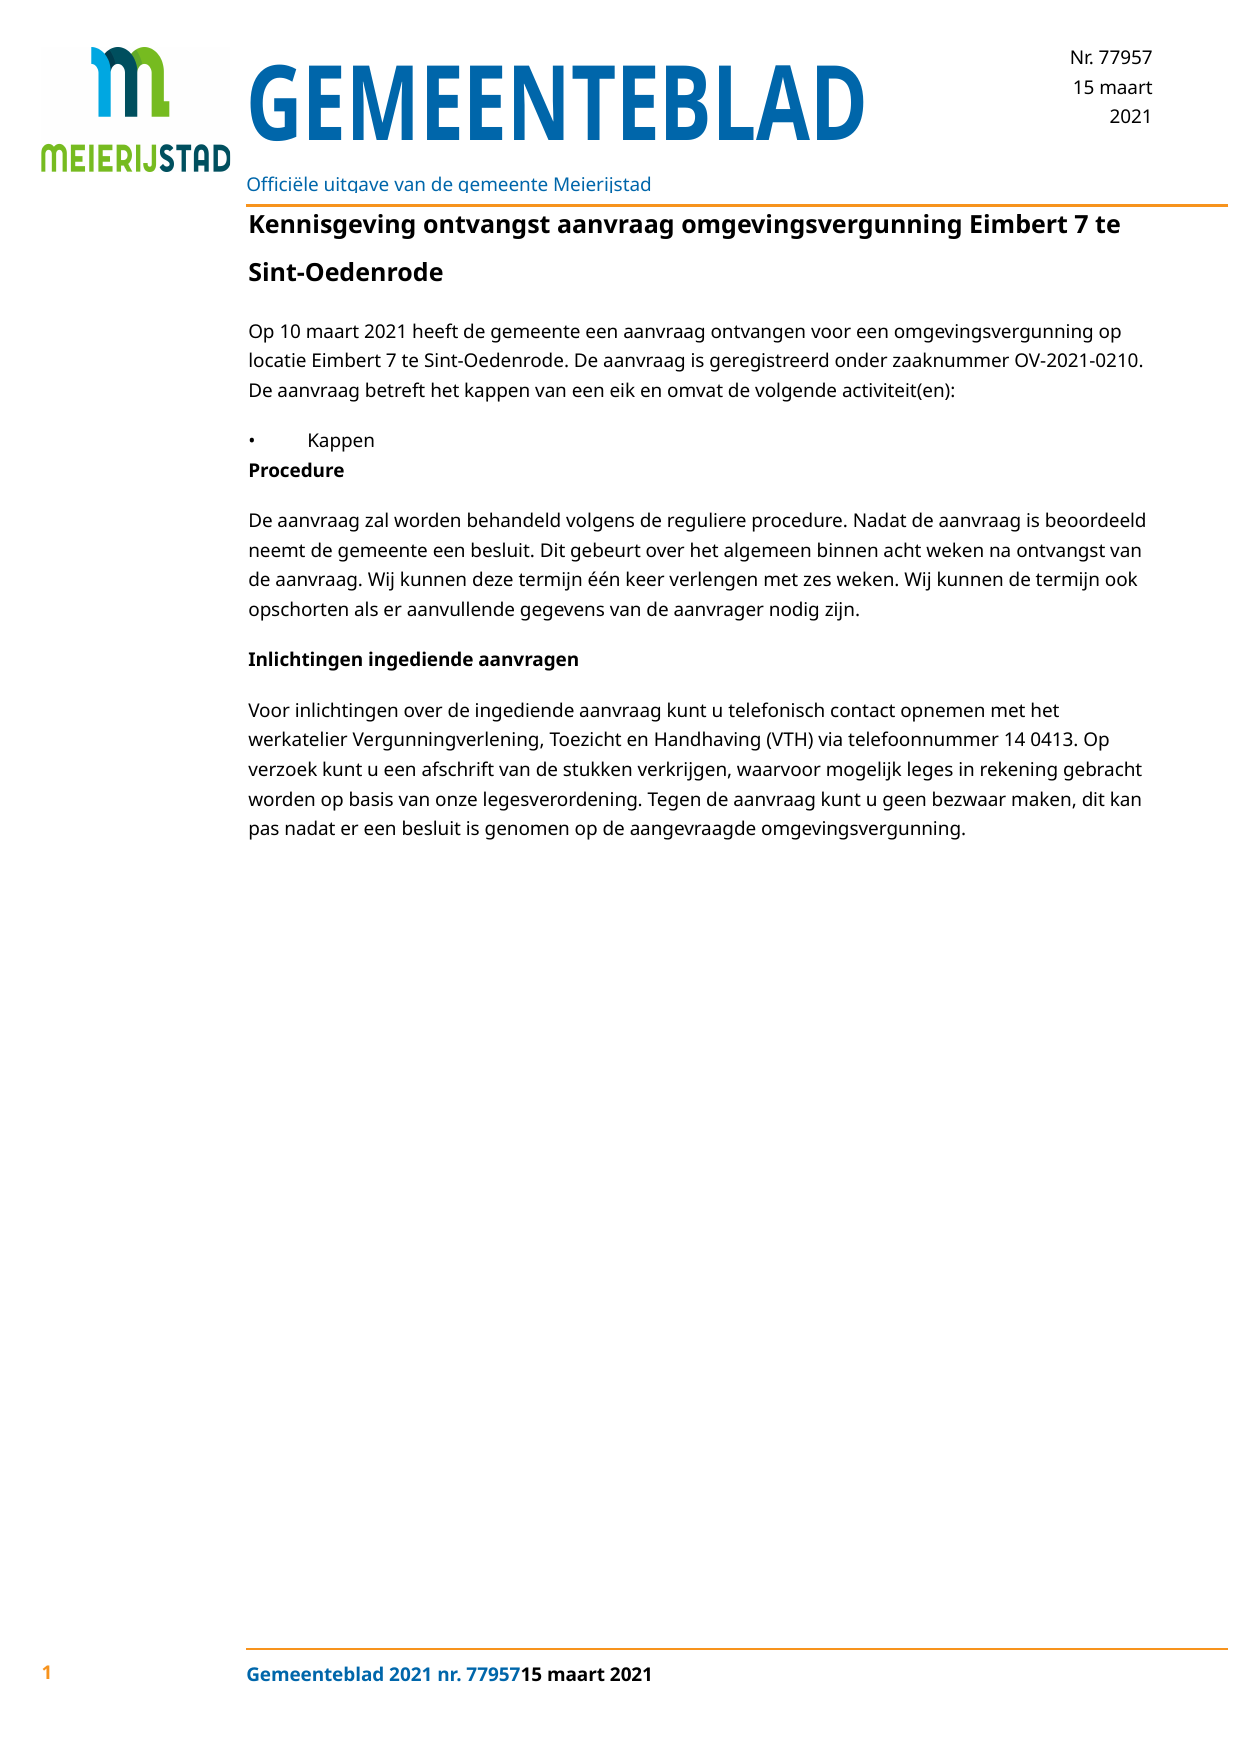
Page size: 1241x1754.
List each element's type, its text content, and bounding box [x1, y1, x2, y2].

text Inlichtingen ingediende aanvragen [248, 647, 1152, 672]
text De aanvraag zal worden behandeld volgens de reguliere procedure. Nadat de aanvraag is beoordeeld neemt de gemeente een besluit. Dit gebeurt over het algemeen binnen acht weken na ontvangst van de aanvraag. Wij kunnen deze termijn één keer verlengen met zes weken. Wij kunnen de termijn ook opschorten als er aanvullende gegevens van de aanvrager nodig zijn. [248, 507, 1152, 622]
text Voor inlichtingen over de ingediende aanvraag kunt u telefonisch contact opnemen met het werkatelier Vergunningverlening, Toezicht en Handhaving (VTH) via telefoonnummer 14 0413. Op verzoek kunt u een afschrift van de stukken verkrijgen, waarvoor mogelijk leges in rekening gebracht worden op basis van onze legesverordening. Tegen de aanvraag kunt u geen bezwaar maken, dit kan pas nadat er een besluit is genomen op de aangevraagde omgevingsvergunning. [248, 697, 1152, 841]
text Kennisgeving ontvangst aanvraag omgevingsvergunning Eimbert 7 te Sint-Oedenrode [248, 207, 1152, 288]
picture [41, 47, 231, 172]
text Op 10 maart 2021 heeft de gemeente een aanvraag ontvangen voor een omgevingsvergunning op locatie Eimbert 7 te Sint-Oedenrode. De aanvraag is geregistreerd onder zaaknummer OV-2021-0210. De aanvraag betreft het kappen van een eik en omvat de volgende activiteit(en): [248, 318, 1152, 403]
text Procedure [248, 457, 1152, 483]
list Kappen [248, 427, 1152, 453]
